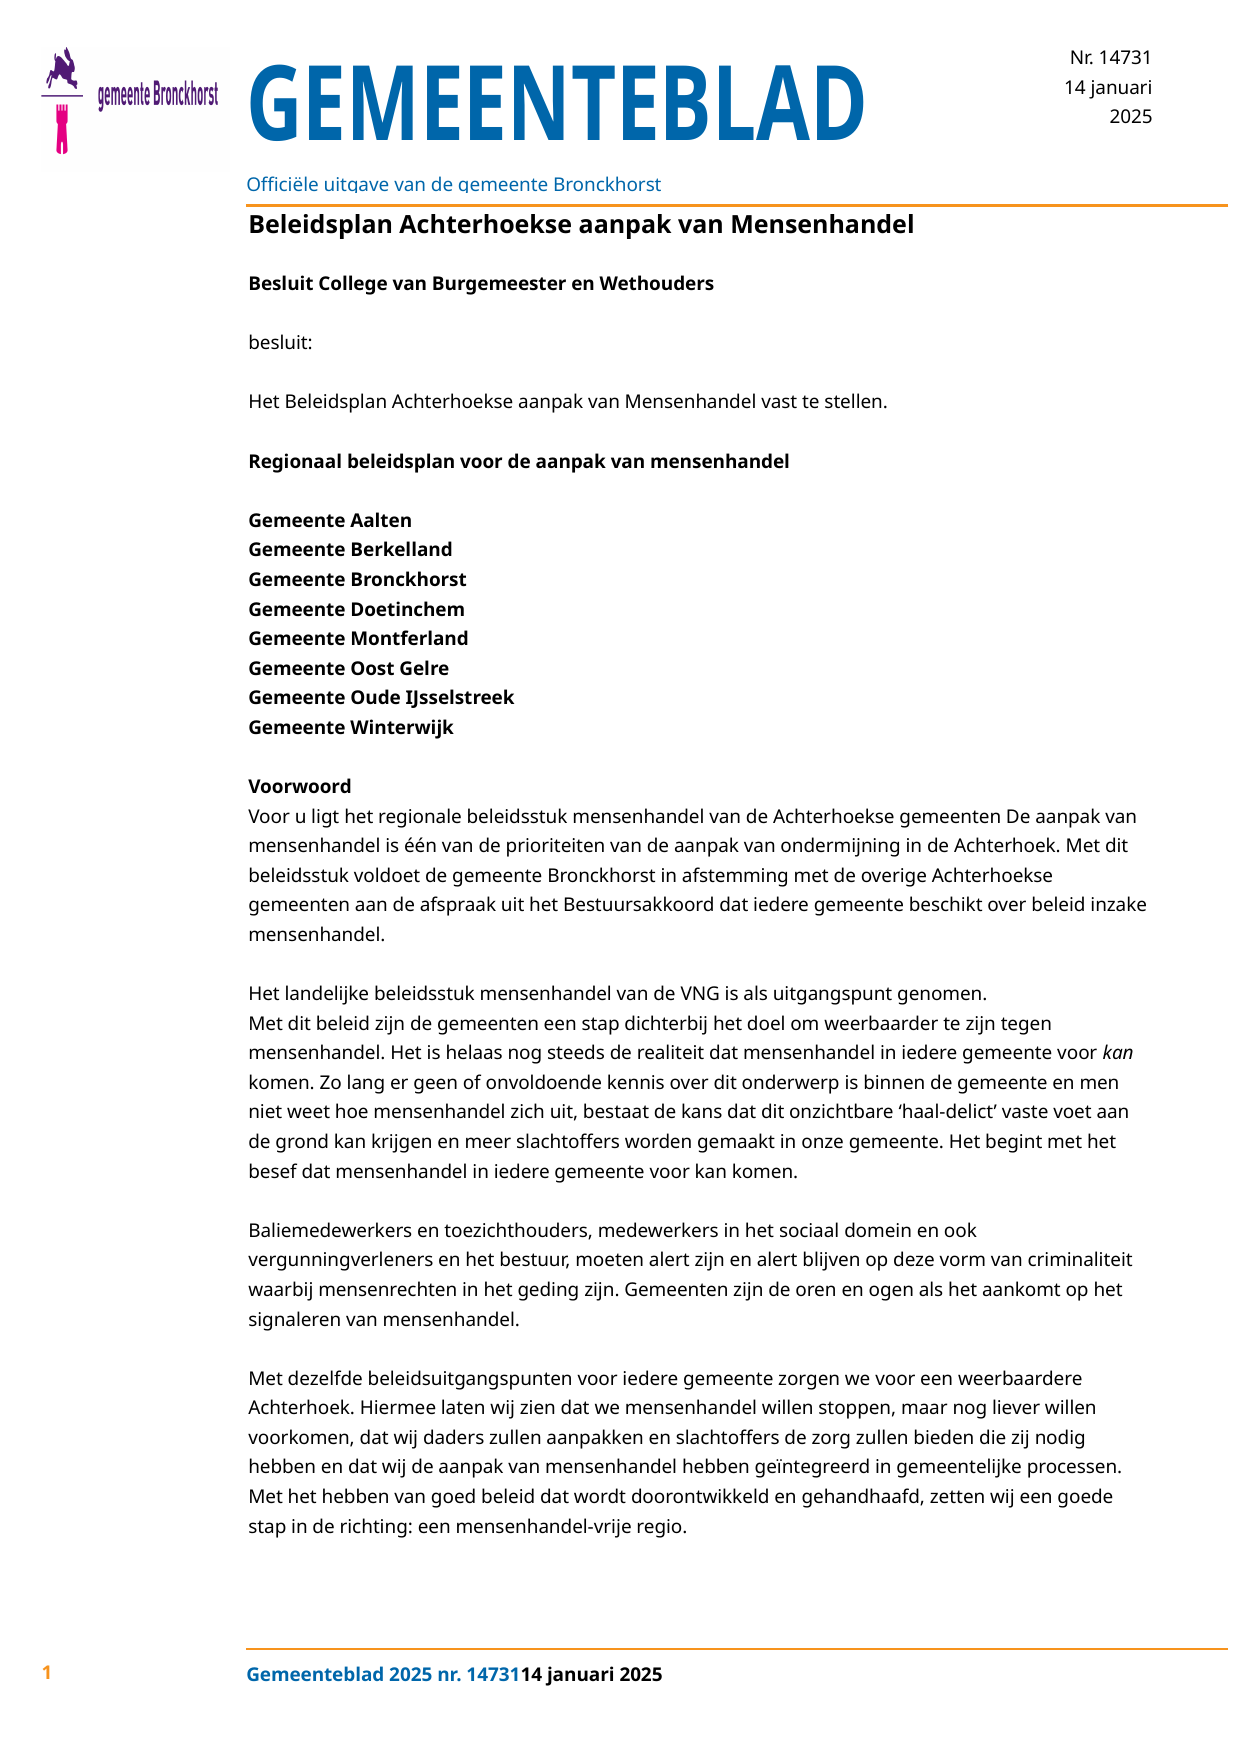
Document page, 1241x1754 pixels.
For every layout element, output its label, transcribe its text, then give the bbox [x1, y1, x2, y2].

text Besluit College van Burgemeester en Wethouders [248, 270, 1152, 296]
text Gemeente Oude IJsselstreek [248, 684, 1152, 710]
text Gemeente Bronckhorst [248, 566, 1152, 592]
text Het Beleidsplan Achterhoekse aanpak van Mensenhandel vast te stellen. [248, 389, 1152, 414]
text Voor u ligt het regionale beleidsstuk mensenhandel van de Achterhoekse gemeenten De aanpak van mensenhandel is één van de prioriteiten van de aanpak van ondermijning in de Achterhoek. Met dit beleidsstuk voldoet de gemeente Bronckhorst in afstemming met de overige Achterhoekse gemeenten aan de afspraak uit het Bestuursakkoord dat iedere gemeente beschikt over beleid inzake mensenhandel. [248, 803, 1152, 947]
text Met dezelfde beleidsuitgangspunten voor iedere gemeente zorgen we voor een weerbaardere Achterhoek. Hiermee laten wij zien dat we mensenhandel willen stoppen, maar nog liever willen voorkomen, dat wij daders zullen aanpakken en slachtoffers de zorg zullen bieden die zij nodig hebben en dat wij de aanpak van mensenhandel hebben geïntegreerd in gemeentelijke processen. Met het hebben van goed beleid dat wordt doorontwikkeld en gehandhaafd, zetten wij een goede stap in de richting: een mensenhandel-vrije regio. [248, 1365, 1152, 1538]
picture [41, 47, 231, 172]
text Baliemedewerkers en toezichthouders, medewerkers in het sociaal domein en ook vergunningverleners en het bestuur, moeten alert zijn en alert blijven op deze vorm van criminaliteit waarbij mensenrechten in het geding zijn. Gemeenten zijn de oren en ogen als het aankomt op het signaleren van mensenhandel. [248, 1217, 1152, 1331]
text Voorwoord [248, 773, 1152, 799]
text Met dit beleid zijn de gemeenten een stap dichterbij het doel om weerbaarder te zijn tegen mensenhandel. Het is helaas nog steeds de realiteit dat mensenhandel in iedere gemeente voor kan komen. Zo lang er geen of onvoldoende kennis over dit onderwerp is binnen de gemeente en men niet weet hoe mensenhandel zich uit, bestaat de kans dat dit onzichtbare ‘haal-delict’ vaste voet aan de grond kan krijgen en meer slachtoffers worden gemaakt in onze gemeente. Het begint met het besef dat mensenhandel in iedere gemeente voor kan komen. [248, 1010, 1152, 1183]
text Gemeente Doetinchem [248, 596, 1152, 621]
text Gemeente Berkelland [248, 537, 1152, 562]
text Gemeente Oost Gelre [248, 655, 1152, 681]
text besluit: [248, 329, 1152, 355]
text Gemeente Winterwijk [248, 714, 1152, 740]
text Gemeente Montferland [248, 625, 1152, 651]
text Het landelijke beleidsstuk mensenhandel van de VNG is als uitgangspunt genomen. [248, 980, 1152, 1006]
text Gemeente Aalten [248, 507, 1152, 533]
text Regionaal beleidsplan voor de aanpak van mensenhandel [248, 448, 1152, 473]
text Beleidsplan Achterhoekse aanpak van Mensenhandel [248, 207, 1152, 241]
